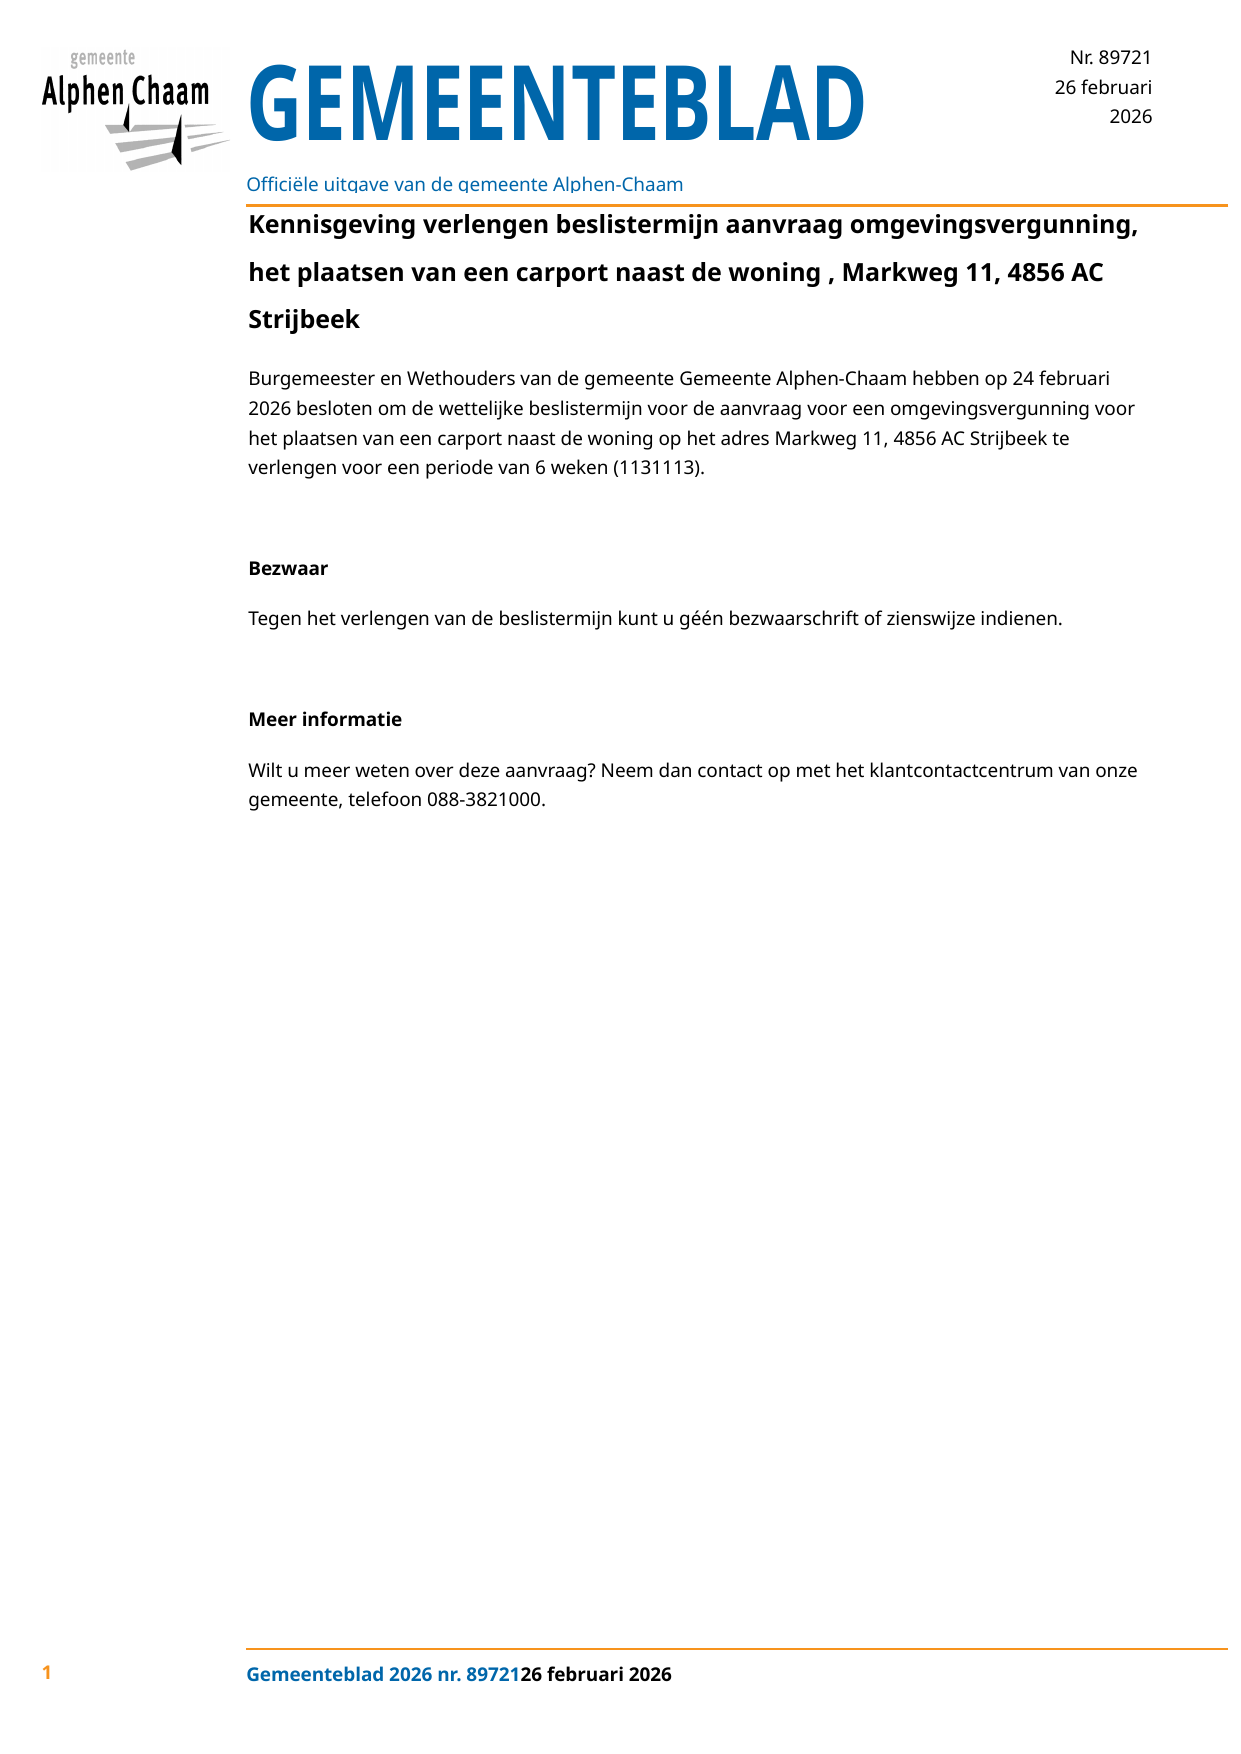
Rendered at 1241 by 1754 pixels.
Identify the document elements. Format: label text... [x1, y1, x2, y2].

picture [41, 47, 231, 172]
text Tegen het verlengen van de beslistermijn kunt u géén bezwaarschrift of zienswijze indienen. [248, 606, 1152, 631]
text Bezwaar [248, 555, 1152, 581]
text Burgemeester en Wethouders van de gemeente Gemeente Alphen-Chaam hebben op 24 februari 2026 besloten om de wettelijke beslistermijn voor de aanvraag voor een omgevingsvergunning voor het plaatsen van een carport naast de woning op het adres Markweg 11, 4856 AC Strijbeek te verlengen voor een periode van 6 weken (1131113). [248, 366, 1152, 480]
text Wilt u meer weten over deze aanvraag? Neem dan contact op met het klantcontactcentrum van onze gemeente, telefoon 088-3821000. [248, 757, 1152, 812]
text Meer informatie [248, 706, 1152, 732]
text Kennisgeving verlengen beslistermijn aanvraag omgevingsvergunning, het plaatsen van een carport naast de woning , Markweg 11, 4856 AC Strijbeek [248, 207, 1152, 336]
